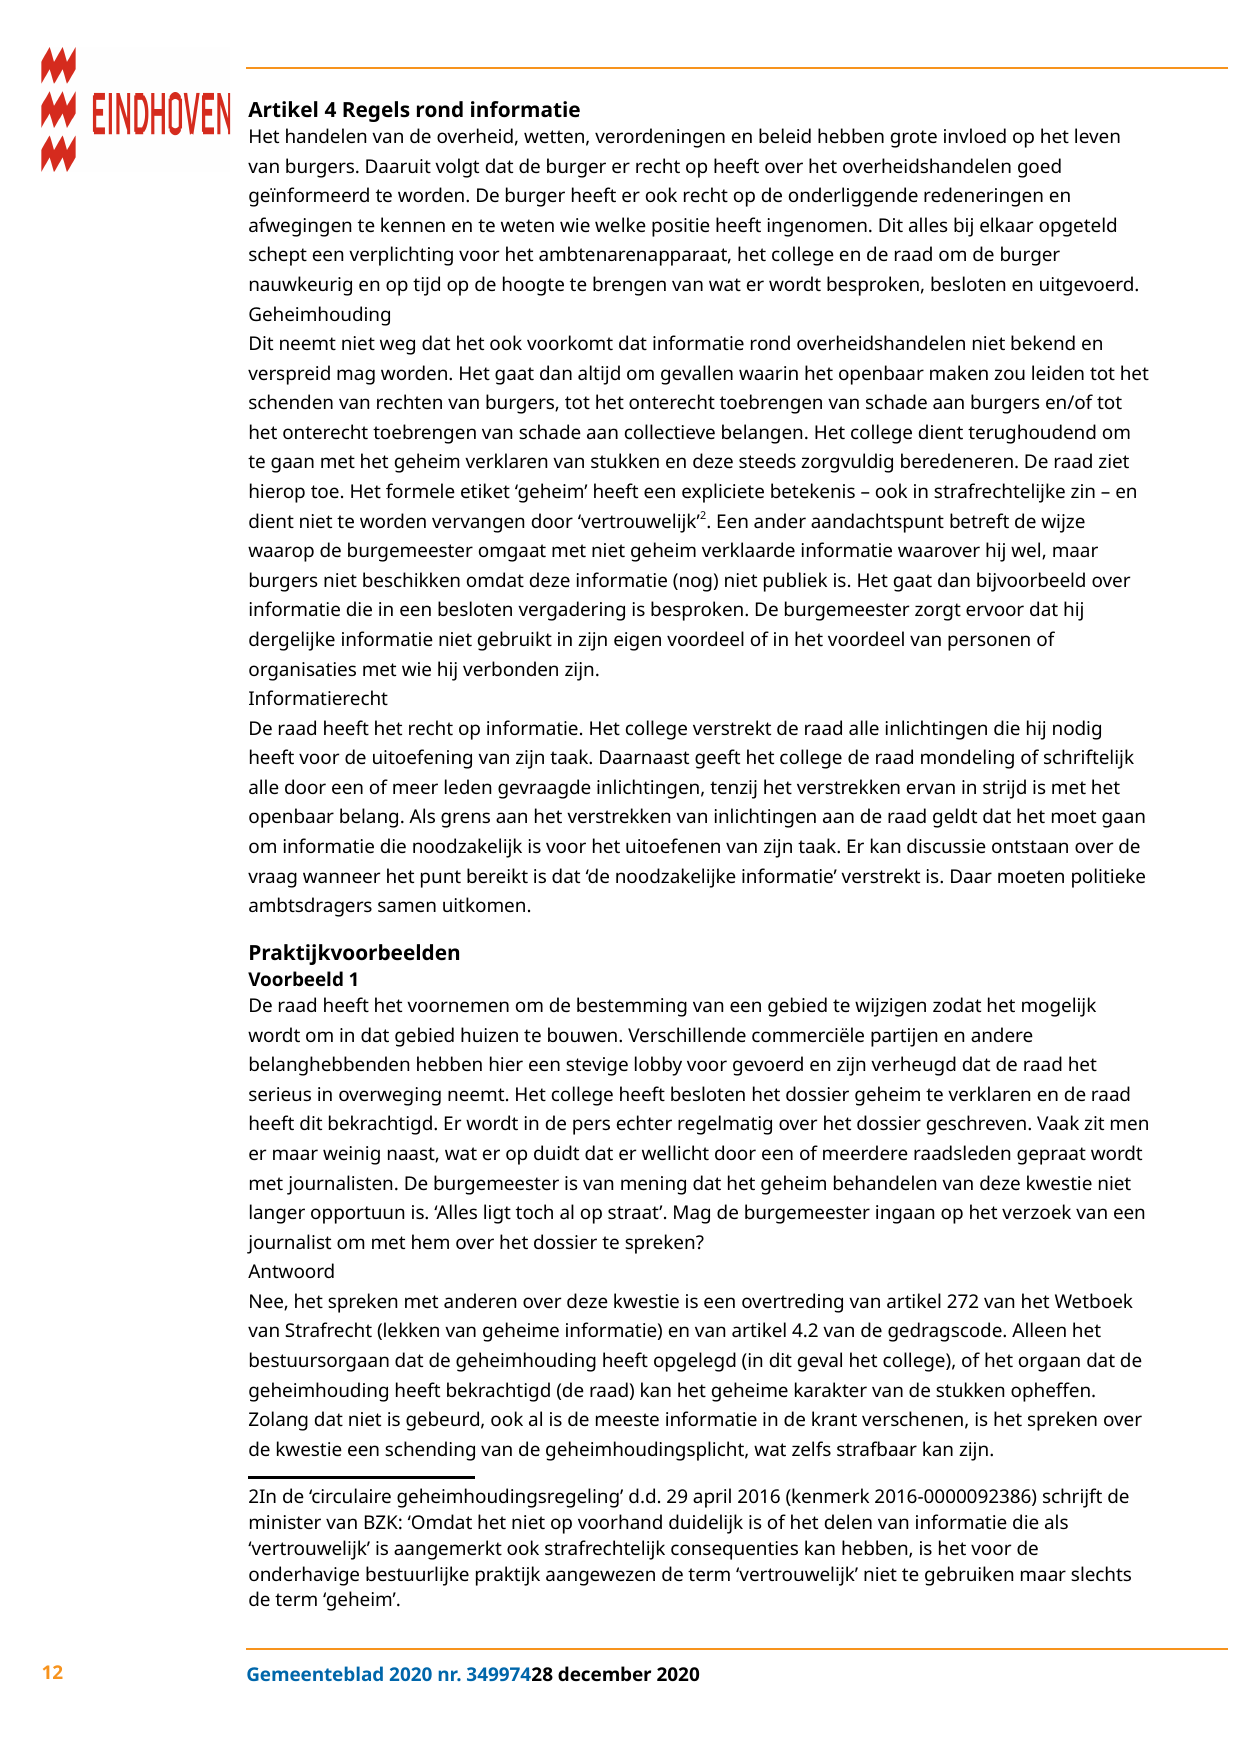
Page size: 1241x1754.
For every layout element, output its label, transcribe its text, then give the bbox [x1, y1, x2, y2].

text Geheimhouding [248, 301, 1152, 326]
text Nee, het spreken met anderen over deze kwestie is een overtreding van artikel 272 van het Wetboek van Strafrecht (lekken van geheime informatie) en van artikel 4.2 van de gedragscode. Alleen het bestuursorgaan dat de geheimhouding heeft opgelegd (in dit geval het college), of het orgaan dat de geheimhouding heeft bekrachtigd (de raad) kan het geheime karakter van de stukken opheffen. Zolang dat niet is gebeurd, ook al is de meeste informatie in de krant verschenen, is het spreken over de kwestie een schending van de geheimhoudingsplicht, wat zelfs strafbaar kan zijn. [248, 1288, 1152, 1462]
text Het handelen van de overheid, wetten, verordeningen en beleid hebben grote invloed op het leven van burgers. Daaruit volgt dat de burger er recht op heeft over het overheidshandelen goed geïnformeerd te worden. De burger heeft er ook recht op de onderliggende redeneringen en afwegingen te kennen en te weten wie welke positie heeft ingenomen. Dit alles bij elkaar opgeteld schept een verplichting voor het ambtenarenapparaat, het college en de raad om de burger nauwkeurig en op tijd op de hoogte te brengen van wat er wordt besproken, besloten en uitgevoerd. [248, 123, 1152, 297]
picture [41, 47, 231, 172]
text Antwoord [248, 1258, 1152, 1284]
text Informatierecht [248, 685, 1152, 711]
text Praktijkvoorbeelden [248, 938, 1152, 966]
text Artikel 4 Regels rond informatie [248, 95, 1152, 123]
text Voorbeeld 1 [248, 966, 1152, 992]
text De raad heeft het recht op informatie. Het college verstrekt de raad alle inlichtingen die hij nodig heeft voor de uitoefening van zijn taak. Daarnaast geeft het college de raad mondeling of schriftelijk alle door een of meer leden gevraagde inlichtingen, tenzij het verstrekken ervan in strijd is met het openbaar belang. Als grens aan het verstrekken van inlichtingen aan de raad geldt dat het moet gaan om informatie die noodzakelijk is voor het uitoefenen van zijn taak. Er kan discussie ontstaan over de vraag wanneer het punt bereikt is dat ‘de noodzakelijke informatie’ verstrekt is. Daar moeten politieke ambtsdragers samen uitkomen. [248, 715, 1152, 918]
text Dit neemt niet weg dat het ook voorkomt dat informatie rond overheidshandelen niet bekend en verspreid mag worden. Het gaat dan altijd om gevallen waarin het openbaar maken zou leiden tot het schenden van rechten van burgers, tot het onterecht toebrengen van schade aan burgers en/of tot het onterecht toebrengen van schade aan collectieve belangen. Het college dient terughoudend om te gaan met het geheim verklaren van stukken en deze steeds zorgvuldig beredeneren. De raad ziet hierop toe. Het formele etiket ‘geheim’ heeft een expliciete betekenis – ook in strafrechtelijke zin – en dient niet te worden vervangen door ‘vertrouwelijk’. Een ander aandachtspunt betreft de wijze waarop de burgemeester omgaat met niet geheim verklaarde informatie waarover hij wel, maar burgers niet beschikken omdat deze informatie (nog) niet publiek is. Het gaat dan bijvoorbeeld over informatie die in een besloten vergadering is besproken. De burgemeester zorgt ervoor dat hij dergelijke informatie niet gebruikt in zijn eigen voordeel of in het voordeel van personen of organisaties met wie hij verbonden zijn. [248, 330, 1152, 681]
text De raad heeft het voornemen om de bestemming van een gebied te wijzigen zodat het mogelijk wordt om in dat gebied huizen te bouwen. Verschillende commerciële partijen en andere belanghebbenden hebben hier een stevige lobby voor gevoerd en zijn verheugd dat de raad het serieus in overweging neemt. Het college heeft besloten het dossier geheim te verklaren en de raad heeft dit bekrachtigd. Er wordt in de pers echter regelmatig over het dossier geschreven. Vaak zit men er maar weinig naast, wat er op duidt dat er wellicht door een of meerdere raadsleden gepraat wordt met journalisten. De burgemeester is van mening dat het geheim behandelen van deze kwestie niet langer opportuun is. ‘Alles ligt toch al op straat’. Mag de burgemeester ingaan op het verzoek van een journalist om met hem over het dossier te spreken? [248, 992, 1152, 1254]
text In de ‘circulaire geheimhoudingsregeling’ d.d. 29 april 2016 (kenmerk 2016-0000092386) schrijft de minister van BZK: ‘Omdat het niet op voorhand duidelijk is of het delen van informatie die als ‘vertrouwelijk’ is aangemerkt ook strafrechtelijk consequenties kan hebben, is het voor de onderhavige bestuurlijke praktijk aangewezen de term ‘vertrouwelijk’ niet te gebruiken maar slechts de term ‘geheim’. [248, 1483, 1152, 1612]
